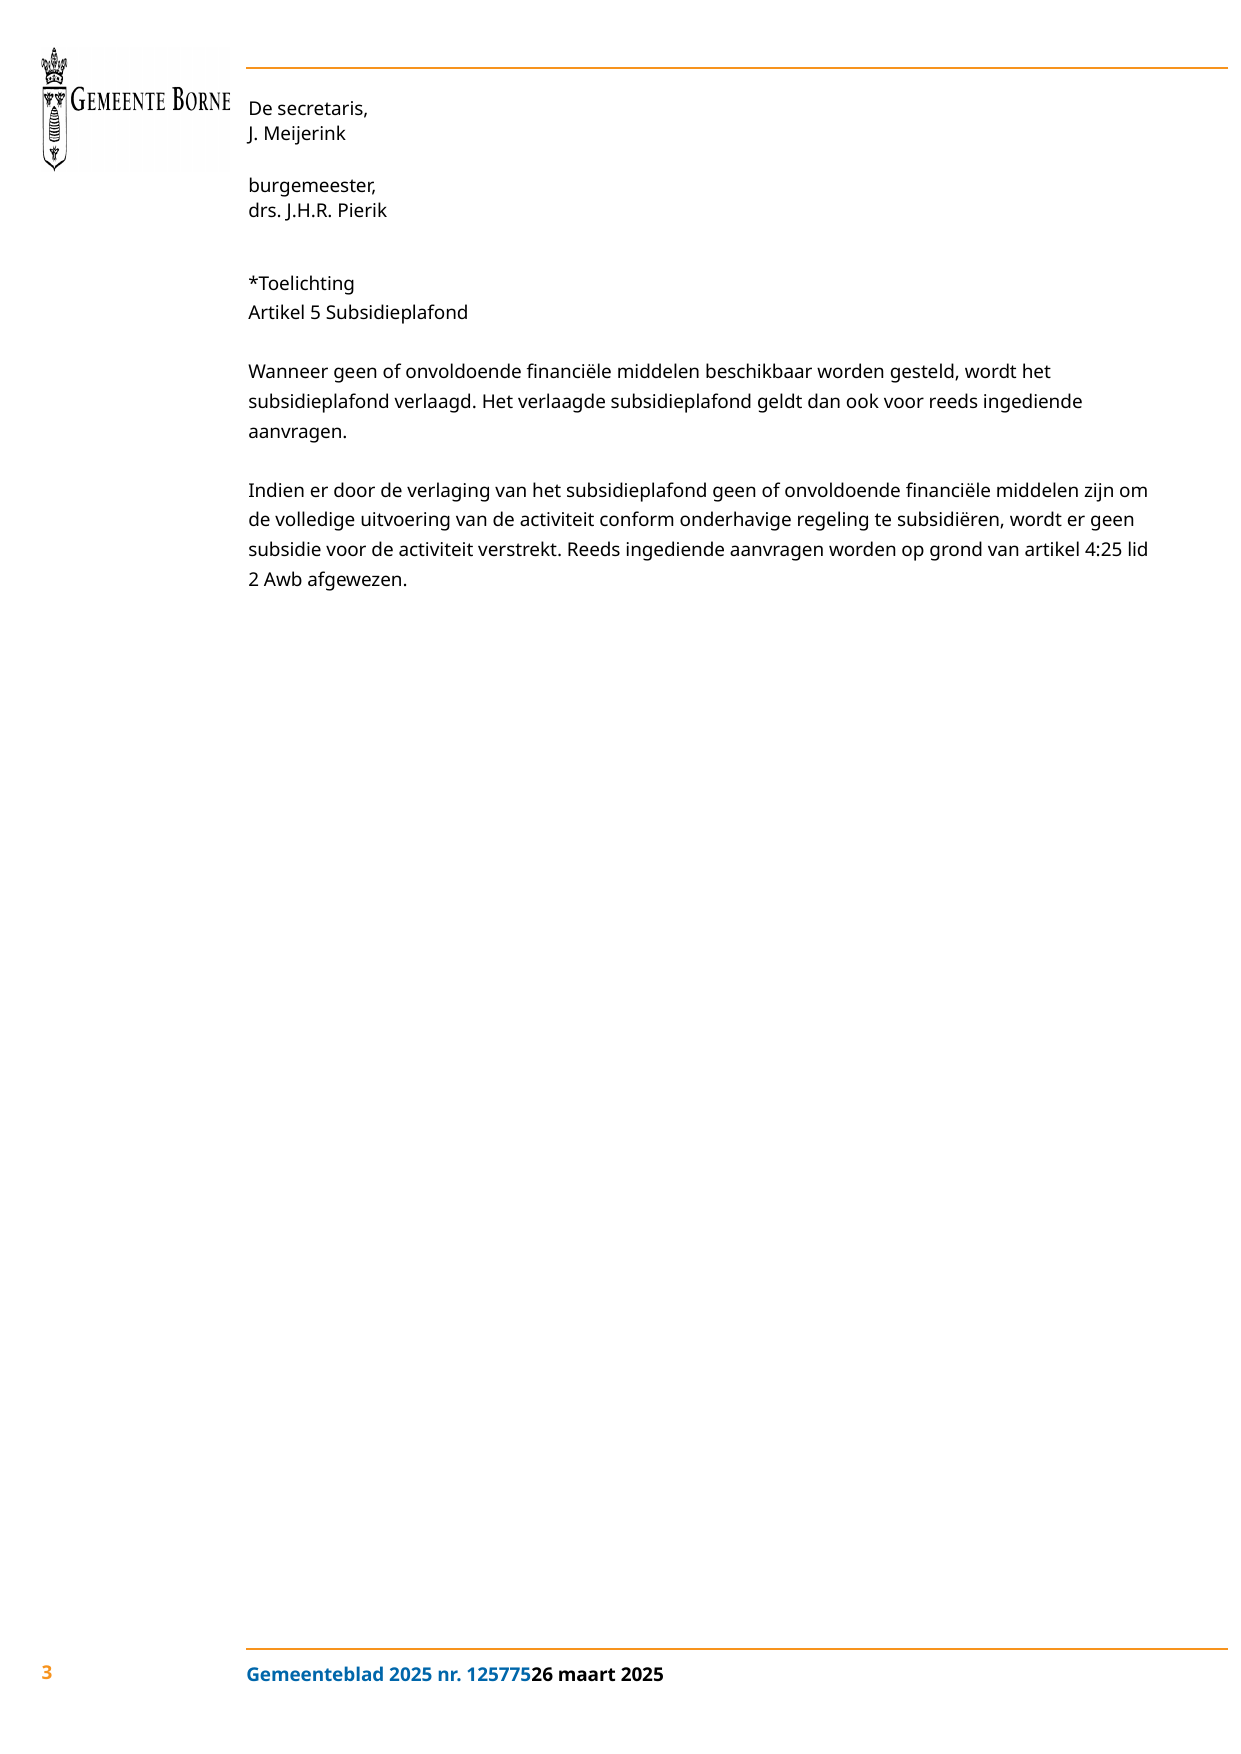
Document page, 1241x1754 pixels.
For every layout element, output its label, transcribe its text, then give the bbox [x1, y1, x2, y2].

text Wanneer geen of onvoldoende financiële middelen beschikbaar worden gesteld, wordt het subsidieplafond verlaagd. Het verlaagde subsidieplafond geldt dan ook voor reeds ingediende aanvragen. [248, 359, 1152, 444]
text Indien er door de verlaging van het subsidieplafond geen of onvoldoende financiële middelen zijn om de volledige uitvoering van de activiteit conform onderhavige regeling te subsidiëren, wordt er geen subsidie voor de activiteit verstrekt. Reeds ingediende aanvragen worden op grond van artikel 4:25 lid 2 Awb afgewezen. [248, 477, 1152, 592]
text J. Meijerink [248, 121, 1152, 146]
text burgemeester, [248, 172, 1152, 198]
text De secretaris, [248, 95, 1152, 121]
text Artikel 5 Subsidieplafond [248, 299, 1152, 325]
text *Toelichting [248, 270, 1152, 296]
picture [41, 47, 231, 172]
text drs. J.H.R. Pierik [248, 198, 1152, 223]
